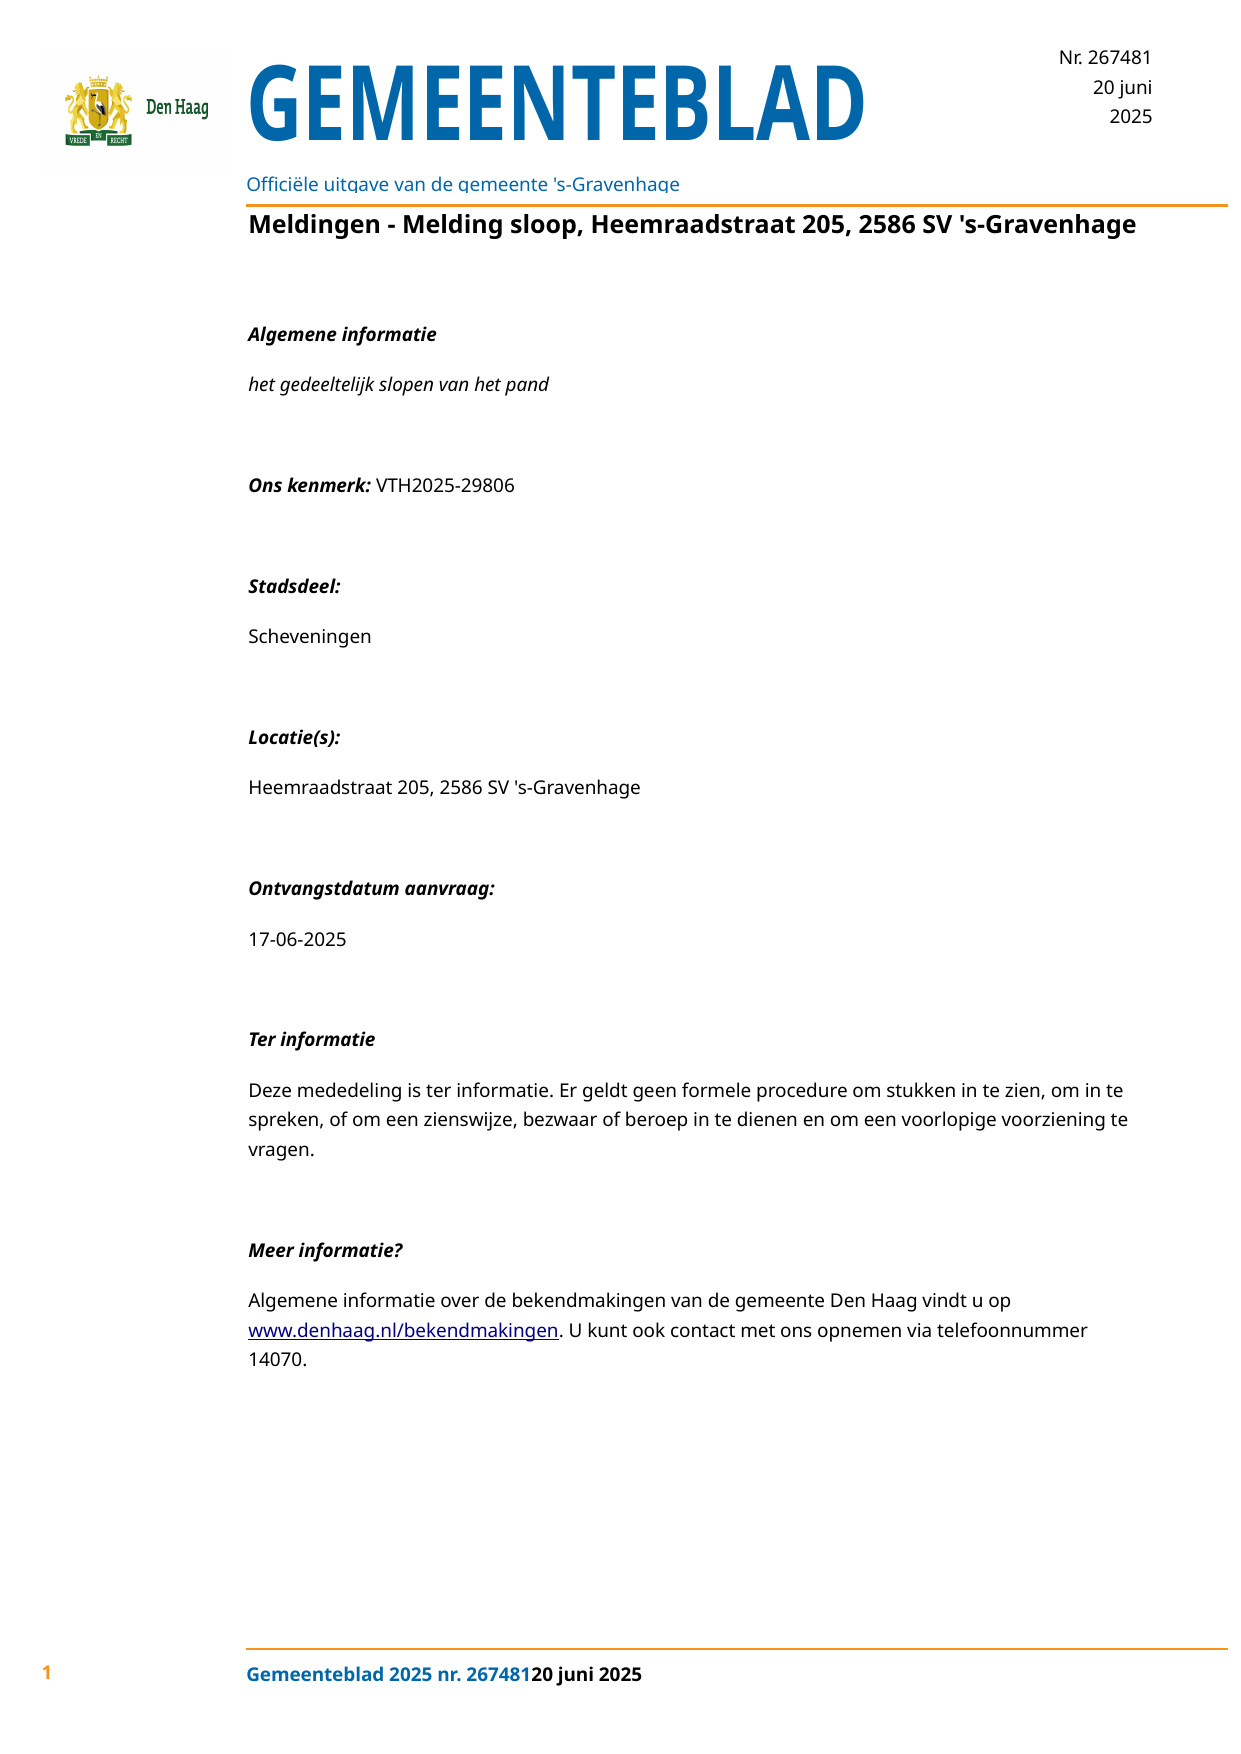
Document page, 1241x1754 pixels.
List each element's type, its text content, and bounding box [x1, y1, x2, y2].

text Stadsdeel: [248, 573, 1152, 598]
text 17-06-2025 [248, 926, 1152, 951]
text Ontvangstdatum aanvraag: [248, 875, 1152, 901]
picture [41, 47, 231, 172]
text Ons kenmerk: VTH2025-29806 [248, 472, 1152, 498]
text Meer informatie? [248, 1237, 1152, 1263]
text Algemene informatie over de bekendmakingen van de gemeente Den Haag vindt u op www.denhaag.nl/bekendmakingen. U kunt ook contact met ons opnemen via telefoonnummer 14070. [248, 1287, 1152, 1372]
text Scheveningen [248, 623, 1152, 649]
text Locatie(s): [248, 724, 1152, 750]
text Heemraadstraat 205, 2586 SV 's-Gravenhage [248, 774, 1152, 800]
text Algemene informatie [248, 321, 1152, 346]
text Meldingen - Melding sloop, Heemraadstraat 205, 2586 SV 's-Gravenhage [248, 207, 1152, 241]
text Deze mededeling is ter informatie. Er geldt geen formele procedure om stukken in te zien, om in te spreken, of om een zienswijze, bezwaar of beroep in te dienen en om een voorlopige voorziening te vragen. [248, 1077, 1152, 1162]
text het gedeeltelijk slopen van het pand [248, 371, 1152, 397]
text Ter informatie [248, 1027, 1152, 1052]
